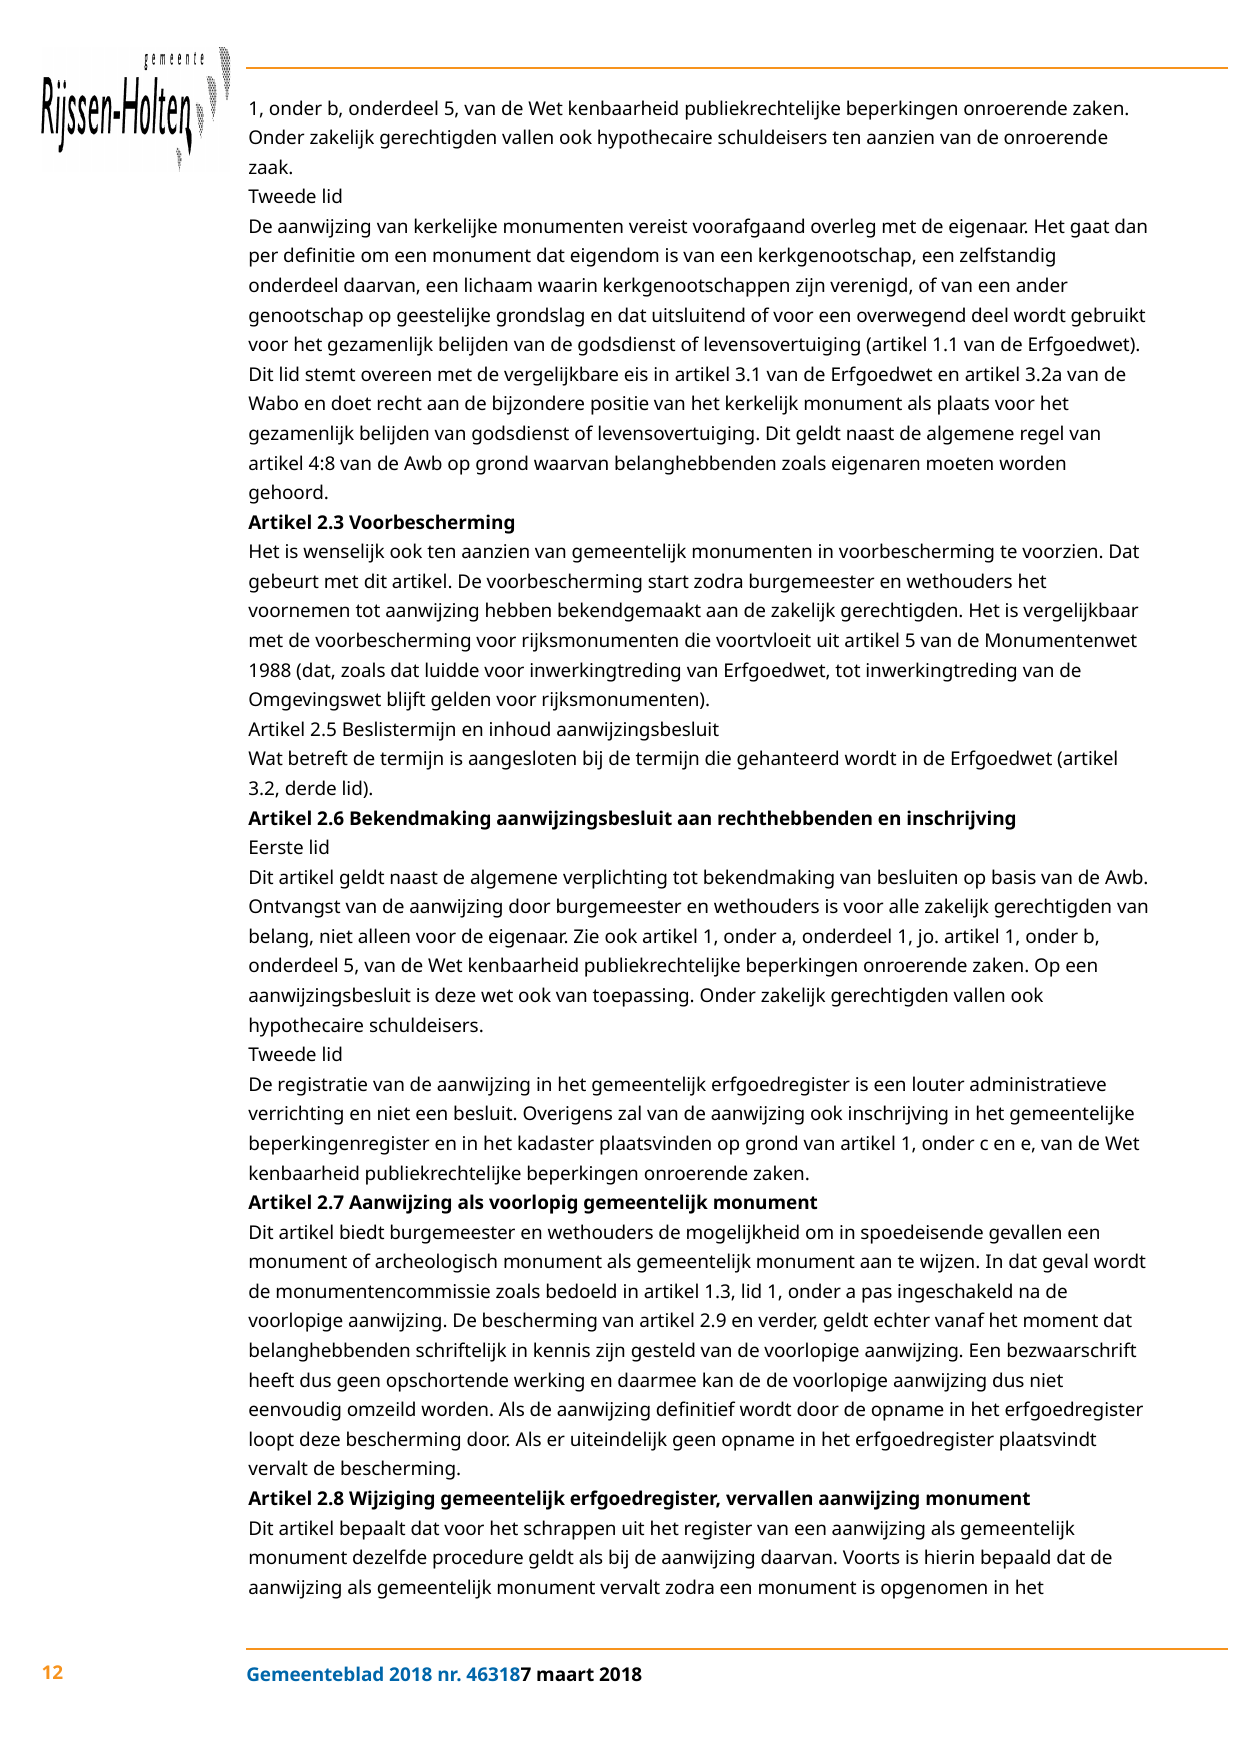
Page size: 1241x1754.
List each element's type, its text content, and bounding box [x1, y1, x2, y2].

text Artikel 2.7 Aanwijzing als voorlopig gemeentelijk monument [248, 1189, 1152, 1215]
text Tweede lid [248, 183, 1152, 209]
text Wat betreft de termijn is aangesloten bij de termijn die gehanteerd wordt in de Erfgoedwet (artikel 3.2, derde lid). [248, 746, 1152, 801]
text 1, onder b, onderdeel 5, van de Wet kenbaarheid publiekrechtelijke beperkingen onroerende zaken. Onder zakelijk gerechtigden vallen ook hypothecaire schuldeisers ten aanzien van de onroerende zaak. [248, 95, 1152, 180]
text Artikel 2.6 Bekendmaking aanwijzingsbesluit aan rechthebbenden en inschrijving [248, 805, 1152, 831]
text Het is wenselijk ook ten aanzien van gemeentelijk monumenten in voorbescherming te voorzien. Dat gebeurt met dit artikel. De voorbescherming start zodra burgemeester en wethouders het voornemen tot aanwijzing hebben bekendgemaakt aan de zakelijk gerechtigden. Het is vergelijkbaar met de voorbescherming voor rijksmonumenten die voortvloeit uit artikel 5 van de Monumentenwet 1988 (dat, zoals dat luidde voor inwerkingtreding van Erfgoedwet, tot inwerkingtreding van de Omgevingswet blijft gelden voor rijksmonumenten). [248, 538, 1152, 712]
picture [41, 47, 231, 172]
text Dit artikel bepaalt dat voor het schrappen uit het register van een aanwijzing als gemeentelijk monument dezelfde procedure geldt als bij de aanwijzing daarvan. Voorts is hierin bepaald dat de aanwijzing als gemeentelijk monument vervalt zodra een monument is opgenomen in het [248, 1515, 1152, 1600]
text Dit artikel geldt naast de algemene verplichting tot bekendmaking van besluiten op basis van de Awb. Ontvangst van de aanwijzing door burgemeester en wethouders is voor alle zakelijk gerechtigden van belang, niet alleen voor de eigenaar. Zie ook artikel 1, onder a, onderdeel 1, jo. artikel 1, onder b, onderdeel 5, van de Wet kenbaarheid publiekrechtelijke beperkingen onroerende zaken. Op een aanwijzingsbesluit is deze wet ook van toepassing. Onder zakelijk gerechtigden vallen ook hypothecaire schuldeisers. [248, 864, 1152, 1038]
text Eerste lid [248, 834, 1152, 860]
text Artikel 2.3 Voorbescherming [248, 509, 1152, 535]
text Artikel 2.8 Wijziging gemeentelijk erfgoedregister, vervallen aanwijzing monument [248, 1485, 1152, 1511]
text De registratie van de aanwijzing in het gemeentelijk erfgoedregister is een louter administratieve verrichting en niet een besluit. Overigens zal van de aanwijzing ook inschrijving in het gemeentelijke beperkingenregister en in het kadaster plaatsvinden op grond van artikel 1, onder c en e, van de Wet kenbaarheid publiekrechtelijke beperkingen onroerende zaken. [248, 1071, 1152, 1186]
text Dit artikel biedt burgemeester en wethouders de mogelijkheid om in spoedeisende gevallen een monument of archeologisch monument als gemeentelijk monument aan te wijzen. In dat geval wordt de monumentencommissie zoals bedoeld in artikel 1.3, lid 1, onder a pas ingeschakeld na de voorlopige aanwijzing. De bescherming van artikel 2.9 en verder, geldt echter vanaf het moment dat belanghebbenden schriftelijk in kennis zijn gesteld van de voorlopige aanwijzing. Een bezwaarschrift heeft dus geen opschortende werking en daarmee kan de de voorlopige aanwijzing dus niet eenvoudig omzeild worden. Als de aanwijzing definitief wordt door de opname in het erfgoedregister loopt deze bescherming door. Als er uiteindelijk geen opname in het erfgoedregister plaatsvindt vervalt de bescherming. [248, 1219, 1152, 1481]
text Artikel 2.5 Beslistermijn en inhoud aanwijzingsbesluit [248, 716, 1152, 742]
text De aanwijzing van kerkelijke monumenten vereist voorafgaand overleg met de eigenaar. Het gaat dan per definitie om een monument dat eigendom is van een kerkgenootschap, een zelfstandig onderdeel daarvan, een lichaam waarin kerkgenootschappen zijn verenigd, of van een ander genootschap op geestelijke grondslag en dat uitsluitend of voor een overwegend deel wordt gebruikt voor het gezamenlijk belijden van de godsdienst of levensovertuiging (artikel 1.1 van de Erfgoedwet). Dit lid stemt overeen met de vergelijkbare eis in artikel 3.1 van de Erfgoedwet en artikel 3.2a van de Wabo en doet recht aan de bijzondere positie van het kerkelijk monument als plaats voor het gezamenlijk belijden van godsdienst of levensovertuiging. Dit geldt naast de algemene regel van artikel 4:8 van de Awb op grond waarvan belanghebbenden zoals eigenaren moeten worden gehoord. [248, 213, 1152, 505]
text Tweede lid [248, 1041, 1152, 1067]
